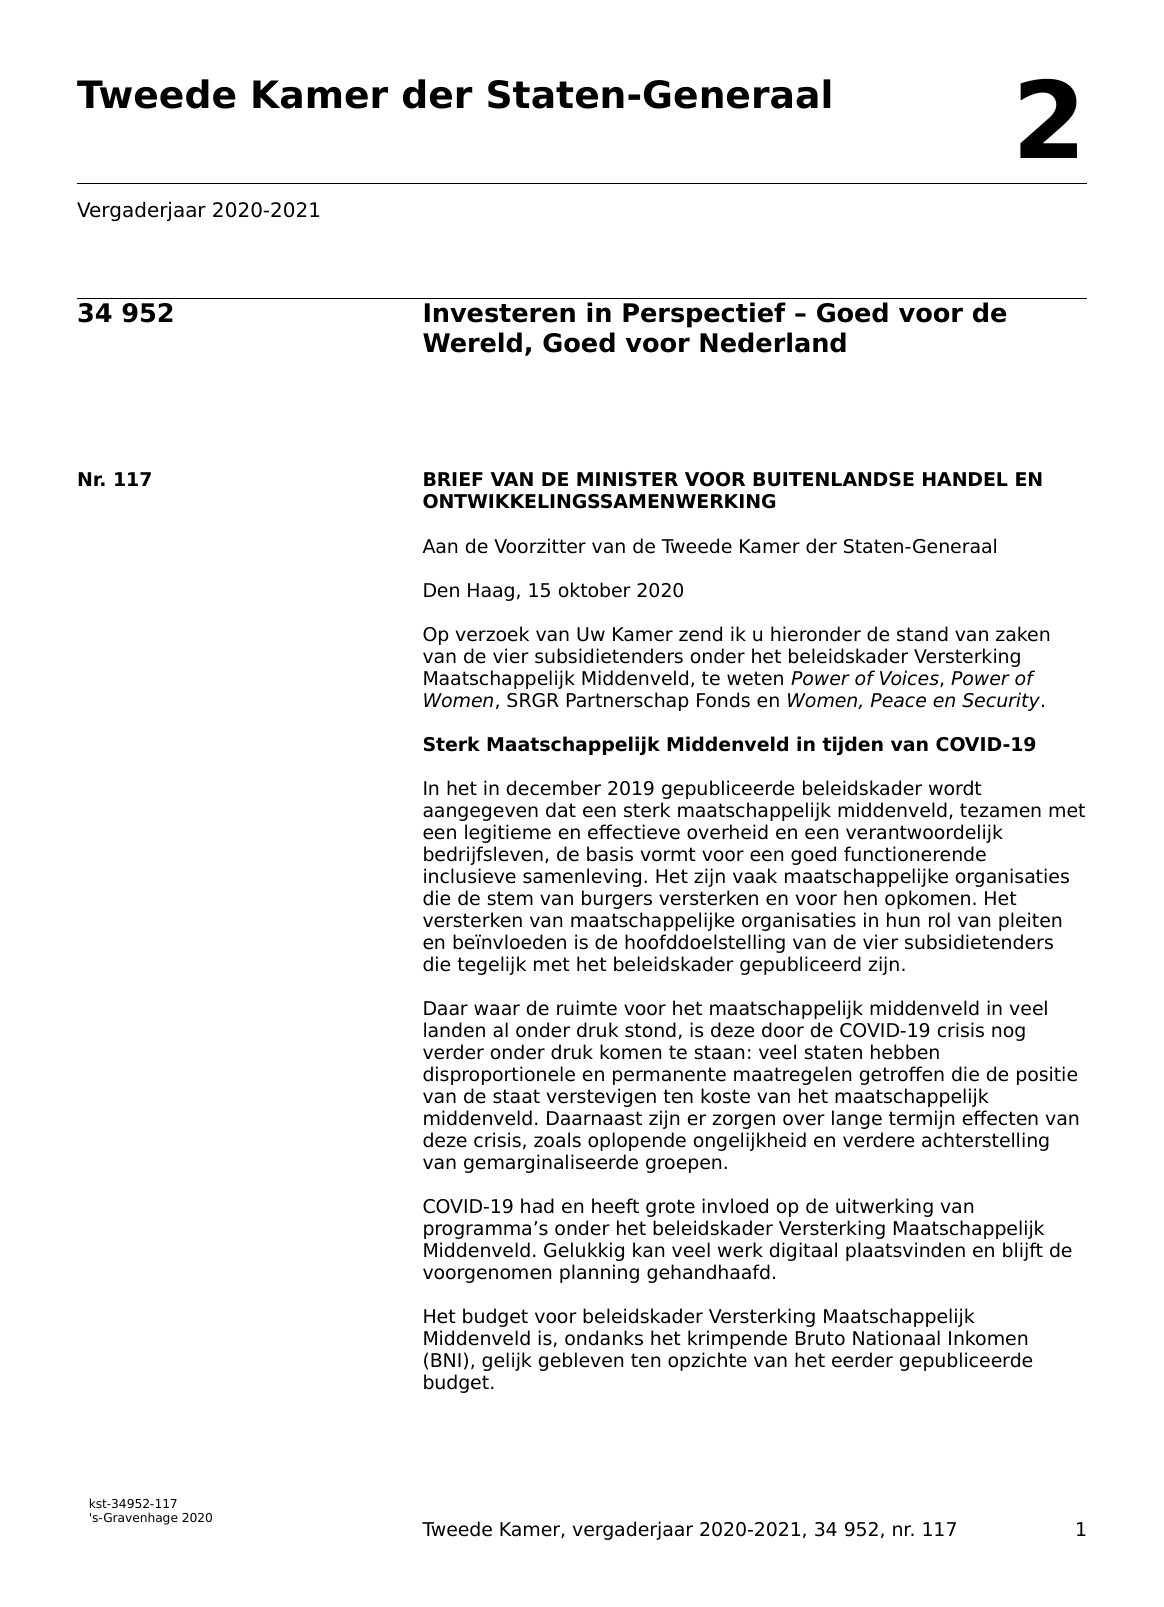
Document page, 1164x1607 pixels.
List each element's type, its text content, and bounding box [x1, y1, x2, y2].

text Den Haag, 15 oktober 2020 [422, 580, 1087, 602]
text 's-Gravenhage 2020 [88, 1511, 323, 1525]
subtitle 34 952 Investeren in Perspectief – Goed voor de Wereld, Goed voor Nederland [77, 299, 1087, 358]
text Daar waar de ruimte voor het maatschappelijk middenveld in veel landen al onder druk stond, is deze door de COVID-19 crisis nog verder onder druk komen te staan: veel staten hebben disproportionele en permanente maatregelen getroffen die de positie van de staat verstevigen ten koste van het maatschappelijk middenveld. Daarnaast zijn er zorgen over lange termijn effecten van deze crisis, zoals oplopende ongelijkheid en verdere achterstelling van gemarginaliseerde groepen. [422, 998, 1087, 1174]
table_cell Vergaderjaar 2020-2021 [77, 184, 1087, 298]
subtitle Nr. 117 BRIEF VAN DE MINISTER VOOR BUITENLANDSE HANDEL EN ONTWIKKELINGSSAMENWERKING [77, 469, 1087, 513]
text kst-34952-117 [88, 1497, 323, 1511]
table_header 2 [886, 59, 1087, 183]
text Het budget voor beleidskader Versterking Maatschappelijk Middenveld is, ondanks het krimpende Bruto Nationaal Inkomen (BNI), gelijk gebleven ten opzichte van het eerder gepubliceerde budget. [422, 1306, 1087, 1394]
text In het in december 2019 gepubliceerde beleidskader wordt aangegeven dat een sterk maatschappelijk middenveld, tezamen met een legitieme en effectieve overheid en een verantwoordelijk bedrijfsleven, de basis vormt voor een goed functionerende inclusieve samenleving. Het zijn vaak maatschappelijke organisaties die de stem van burgers versterken en voor hen opkomen. Het versterken van maatschappelijke organisaties in hun rol van pleiten en beïnvloeden is de hoofddoelstelling van de vier subsidietenders die tegelijk met het beleidskader gepubliceerd zijn. [422, 778, 1087, 976]
text Op verzoek van Uw Kamer zend ik u hieronder de stand van zaken van de vier subsidietenders onder het beleidskader Versterking Maatschappelijk Middenveld, te weten Power of Voices, Power of Women, SRGR Partnerschap Fonds en Women, Peace en Security. [422, 624, 1087, 712]
text Aan de Voorzitter van de Tweede Kamer der Staten-Generaal [422, 536, 1087, 557]
table_header Tweede Kamer der Staten-Generaal [77, 59, 886, 183]
subtitle Sterk Maatschappelijk Middenveld in tijden van COVID-19 [422, 734, 1087, 756]
text COVID-19 had en heeft grote invloed op de uitwerking van programma’s onder het beleidskader Versterking Maatschappelijk Middenveld. Gelukkig kan veel werk digitaal plaatsvinden en blijft de voorgenomen planning gehandhaafd. [422, 1196, 1087, 1284]
